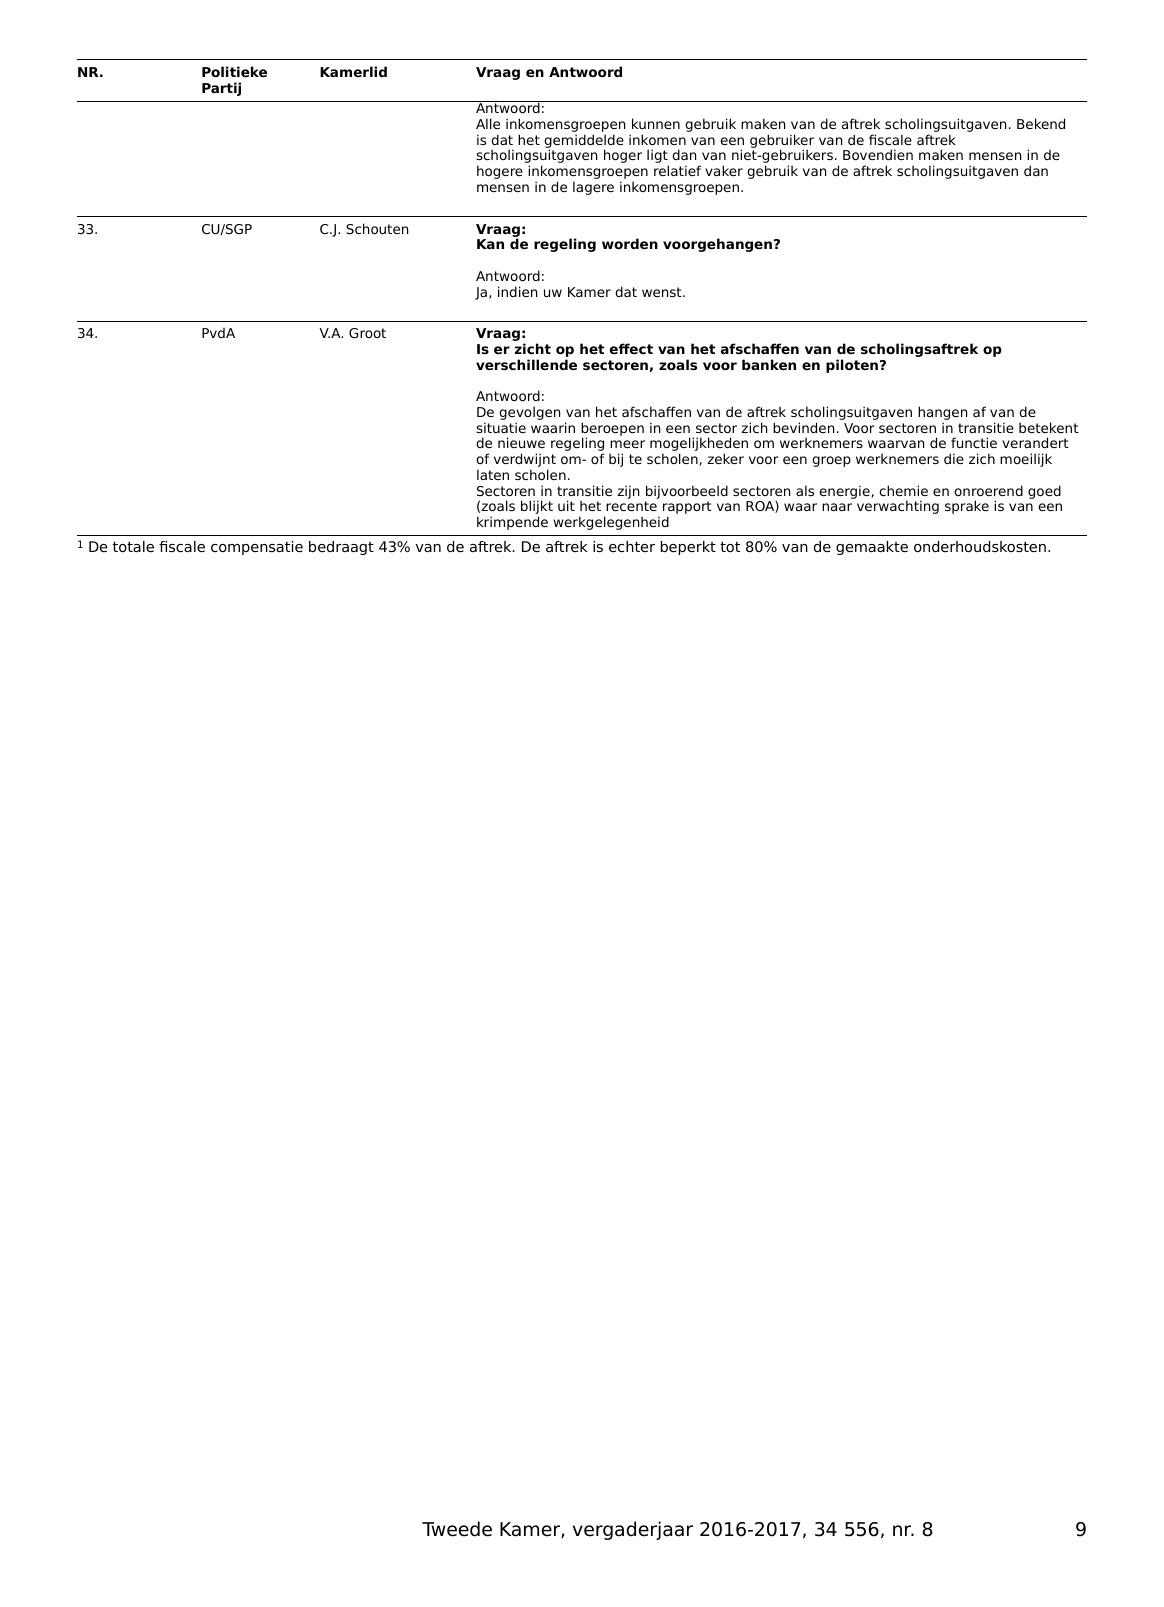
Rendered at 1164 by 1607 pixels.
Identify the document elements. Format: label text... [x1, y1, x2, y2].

table_header Vraag en Antwoord [470, 60, 1087, 101]
table_cell [470, 195, 1087, 216]
table_cell C.J. Schouten [314, 217, 470, 253]
table_cell [77, 374, 195, 389]
table_cell [195, 374, 313, 389]
table_cell [314, 253, 470, 269]
table_cell [77, 300, 195, 321]
table_cell [77, 269, 195, 300]
table_cell [470, 374, 1087, 389]
table_cell [314, 389, 470, 535]
table_cell [314, 269, 470, 300]
table_cell Antwoord: Alle inkomensgroepen kunnen gebruik maken van de aftrek scholingsuitgaven. Bekend is dat het gemiddelde inkomen van een gebruiker van de fiscale aftrek scholingsuitgaven hoger ligt dan van niet-gebruikers. Bovendien maken mensen in de hogere inkomensgroepen relatief vaker gebruik van de aftrek scholingsuitgaven dan mensen in de lagere inkomensgroepen. [470, 102, 1087, 195]
table_cell [77, 253, 195, 269]
table_cell [195, 269, 313, 300]
table_cell Vraag: Kan de regeling worden voorgehangen? [470, 217, 1087, 253]
table_cell Antwoord: Ja, indien uw Kamer dat wenst. [470, 269, 1087, 300]
table_cell 33. [77, 217, 195, 253]
table_cell [77, 389, 195, 535]
table_cell Vraag: Is er zicht op het effect van het afschaffen van de scholingsaftrek op verschillende sectoren, zoals voor banken en piloten? [470, 322, 1087, 373]
table_cell CU/SGP [195, 217, 313, 253]
table_cell [77, 102, 195, 195]
table_cell [314, 195, 470, 216]
table_cell [195, 389, 313, 535]
table_cell V.A. Groot [314, 322, 470, 373]
table_cell PvdA [195, 322, 313, 373]
table_cell Antwoord: De gevolgen van het afschaffen van de aftrek scholingsuitgaven hangen af van de situatie waarin beroepen in een sector zich bevinden. Voor sectoren in transitie betekent de nieuwe regeling meer mogelijkheden om werknemers waarvan de functie verandert of verdwijnt om- of bij te scholen, zeker voor een groep werknemers die zich moeilijk laten scholen. Sectoren in transitie zijn bijvoorbeeld sectoren als energie, chemie en onroerend goed (zoals blijkt uit het recente rapport van ROA) waar naar verwachting sprake is van een krimpende werkgelegenheid [470, 389, 1087, 535]
table_cell [195, 102, 313, 195]
table_cell [314, 300, 470, 321]
table_cell [77, 195, 195, 216]
table_cell [195, 300, 313, 321]
table_cell [195, 253, 313, 269]
table_cell [314, 102, 470, 195]
table_header Kamerlid [314, 60, 470, 101]
table_cell [195, 195, 313, 216]
table_header NR. [77, 60, 195, 101]
table_cell 1 De totale fiscale compensatie bedraagt 43% van de aftrek. De aftrek is echter beperkt tot 80% van de gemaakte onderhoudskosten. [77, 536, 1087, 556]
table_cell [470, 300, 1087, 321]
table_cell [314, 374, 470, 389]
table_cell [470, 253, 1087, 269]
table_header Politieke Partij [195, 60, 313, 101]
table_cell 34. [77, 322, 195, 373]
